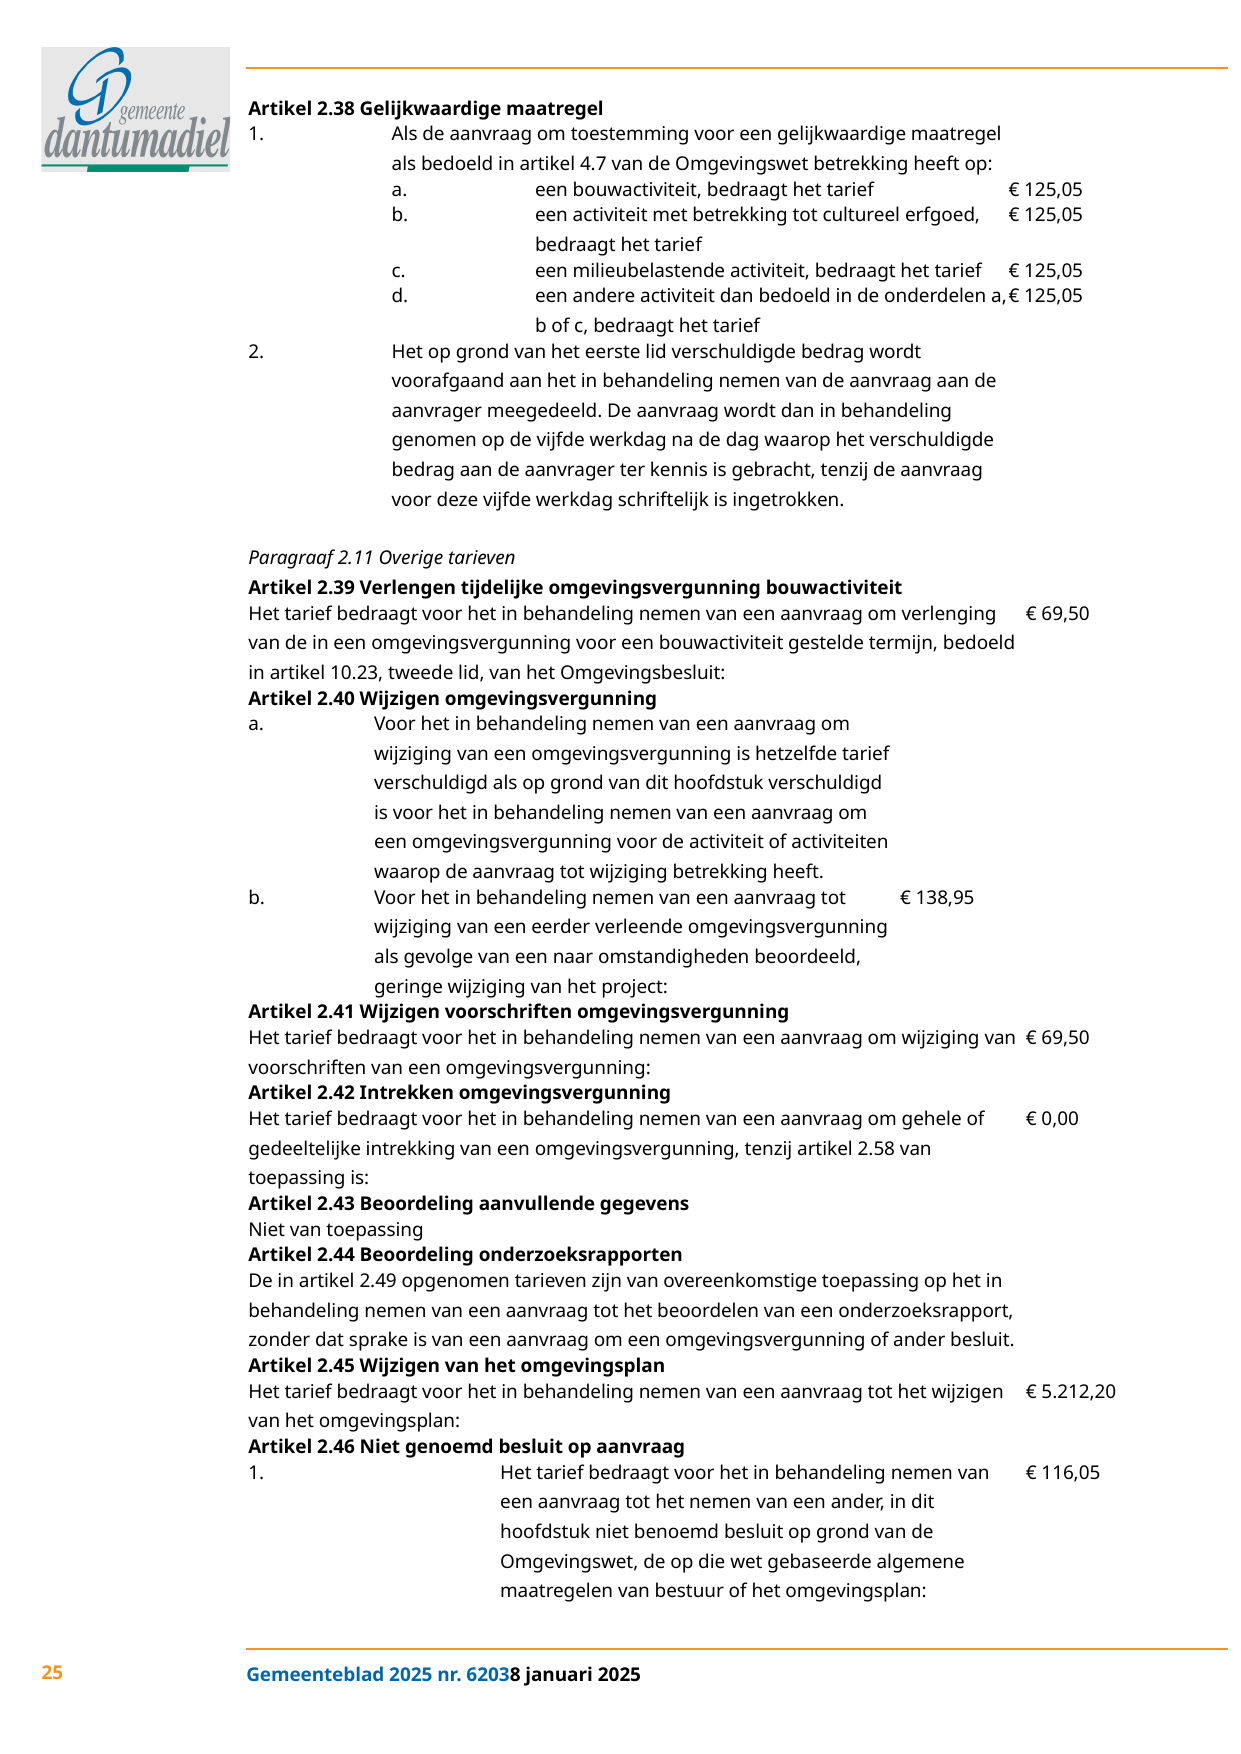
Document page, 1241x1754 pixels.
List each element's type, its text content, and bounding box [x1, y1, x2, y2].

table_cell a. [248, 710, 374, 884]
table_cell € 0,00 [1026, 1105, 1152, 1190]
table_cell Niet van toepassing [248, 1216, 1026, 1242]
table_cell [248, 176, 391, 202]
table_cell Het tarief bedraagt voor het in behandeling nemen van een aanvraag om verlenging van de in een omgevingsvergunning voor een bouwactiviteit gestelde termijn, bedoeld in artikel 10.23, tweede lid, van het Omgevingsbesluit: [248, 600, 1026, 685]
table_cell [1026, 1433, 1152, 1459]
table_cell [1008, 121, 1152, 176]
table_cell Het tarief bedraagt voor het in behandeling nemen van een aanvraag om wijziging van voorschriften van een omgevingsvergunning: [248, 1024, 1026, 1079]
table_cell Voor het in behandeling nemen van een aanvraag om wijziging van een omgevingsvergunning is hetzelfde tarief verschuldigd als op grond van dit hoofdstuk verschuldigd is voor het in behandeling nemen van een aanvraag om een omgevingsvergunning voor de activiteit of activiteiten waarop de aanvraag tot wijziging betrekking heeft. [374, 710, 900, 884]
table_cell Voor het in behandeling nemen van een aanvraag tot wijziging van een eerder verleende omgevingsvergunning als gevolge van een naar omstandigheden beoordeeld, geringe wijziging van het project: [374, 884, 900, 998]
text Paragraaf 2.11 Overige tarieven [248, 544, 1152, 570]
table_header Artikel 2.38 Gelijkwaardige maatregel [248, 95, 1008, 121]
table_cell een andere activiteit dan bedoeld in de onderdelen a, b of c, bedraagt het tarief [535, 283, 1008, 338]
table_cell [1008, 338, 1152, 512]
table_cell b. [391, 202, 535, 257]
table_cell [1026, 999, 1152, 1024]
table_cell [248, 257, 391, 283]
table_header [1008, 95, 1152, 121]
table_cell Artikel 2.43 Beoordeling aanvullende gegevens [248, 1190, 1026, 1216]
table_cell € 125,05 [1008, 202, 1152, 257]
table_cell c. [391, 257, 535, 283]
table_cell [1026, 1190, 1152, 1216]
table_cell een activiteit met betrekking tot cultureel erfgoed, bedraagt het tarief [535, 202, 1008, 257]
table_cell [1026, 1216, 1152, 1242]
table_cell 1. [248, 1459, 500, 1603]
table_cell [1026, 1268, 1152, 1352]
table_header Artikel 2.39 Verlengen tijdelijke omgevingsvergunning bouwactiviteit [248, 574, 1026, 600]
table_cell Als de aanvraag om toestemming voor een gelijkwaardige maatregel als bedoeld in artikel 4.7 van de Omgevingswet betrekking heeft op: [391, 121, 1008, 176]
table_cell Artikel 2.45 Wijzigen van het omgevingsplan [248, 1352, 1026, 1378]
table_cell [1026, 1080, 1152, 1105]
table_cell Artikel 2.40 Wijzigen omgevingsvergunning [248, 685, 900, 710]
table_header [1026, 574, 1152, 600]
table_cell een bouwactiviteit, bedraagt het tarief [535, 176, 1008, 202]
table_cell Het tarief bedraagt voor het in behandeling nemen van een aanvraag om gehele of gedeeltelijke intrekking van een omgevingsvergunning, tenzij artikel 2.58 van toepassing is: [248, 1105, 1026, 1190]
table_cell 2. [248, 338, 391, 512]
table_cell De in artikel 2.49 opgenomen tarieven zijn van overeenkomstige toepassing op het in behandeling nemen van een aanvraag tot het beoordelen van een onderzoeksrapport, zonder dat sprake is van een aanvraag om een omgevingsvergunning of ander besluit. [248, 1268, 1026, 1352]
table_cell Artikel 2.46 Niet genoemd besluit op aanvraag [248, 1433, 1026, 1459]
table_cell € 125,05 [1008, 257, 1152, 283]
table_cell € 125,05 [1008, 283, 1152, 338]
table_cell een milieubelastende activiteit, bedraagt het tarief [535, 257, 1008, 283]
table_cell [1026, 1242, 1152, 1267]
table_cell [1026, 1352, 1152, 1378]
table_cell € 138,95 [900, 884, 1152, 998]
table_cell € 69,50 [1026, 600, 1152, 685]
table_cell € 116,05 [1026, 1459, 1152, 1603]
table_cell Artikel 2.42 Intrekken omgevingsvergunning [248, 1080, 1026, 1105]
table_cell € 69,50 [1026, 1024, 1152, 1079]
table_cell d. [391, 283, 535, 338]
table_cell € 5.212,20 [1026, 1378, 1152, 1433]
table_cell Het tarief bedraagt voor het in behandeling nemen van een aanvraag tot het wijzigen van het omgevingsplan: [248, 1378, 1026, 1433]
table_cell [248, 202, 391, 257]
table_cell a. [391, 176, 535, 202]
table_cell Artikel 2.41 Wijzigen voorschriften omgevingsvergunning [248, 999, 1026, 1024]
table_cell Artikel 2.44 Beoordeling onderzoeksrapporten [248, 1242, 1026, 1267]
table_cell € 125,05 [1008, 176, 1152, 202]
table_cell [900, 710, 1152, 884]
table_cell 1. [248, 121, 391, 176]
table_cell Het tarief bedraagt voor het in behandeling nemen van een aanvraag tot het nemen van een ander, in dit hoofdstuk niet benoemd besluit op grond van de Omgevingswet, de op die wet gebaseerde algemene maatregelen van bestuur of het omgevingsplan: [500, 1459, 1026, 1603]
table_cell [248, 283, 391, 338]
picture [41, 47, 231, 172]
table_cell [900, 685, 1152, 710]
table_cell Het op grond van het eerste lid verschuldigde bedrag wordt voorafgaand aan het in behandeling nemen van de aanvraag aan de aanvrager meegedeeld. De aanvraag wordt dan in behandeling genomen op de vijfde werkdag na de dag waarop het verschuldigde bedrag aan de aanvrager ter kennis is gebracht, tenzij de aanvraag voor deze vijfde werkdag schriftelijk is ingetrokken. [391, 338, 1008, 512]
table_cell b. [248, 884, 374, 998]
